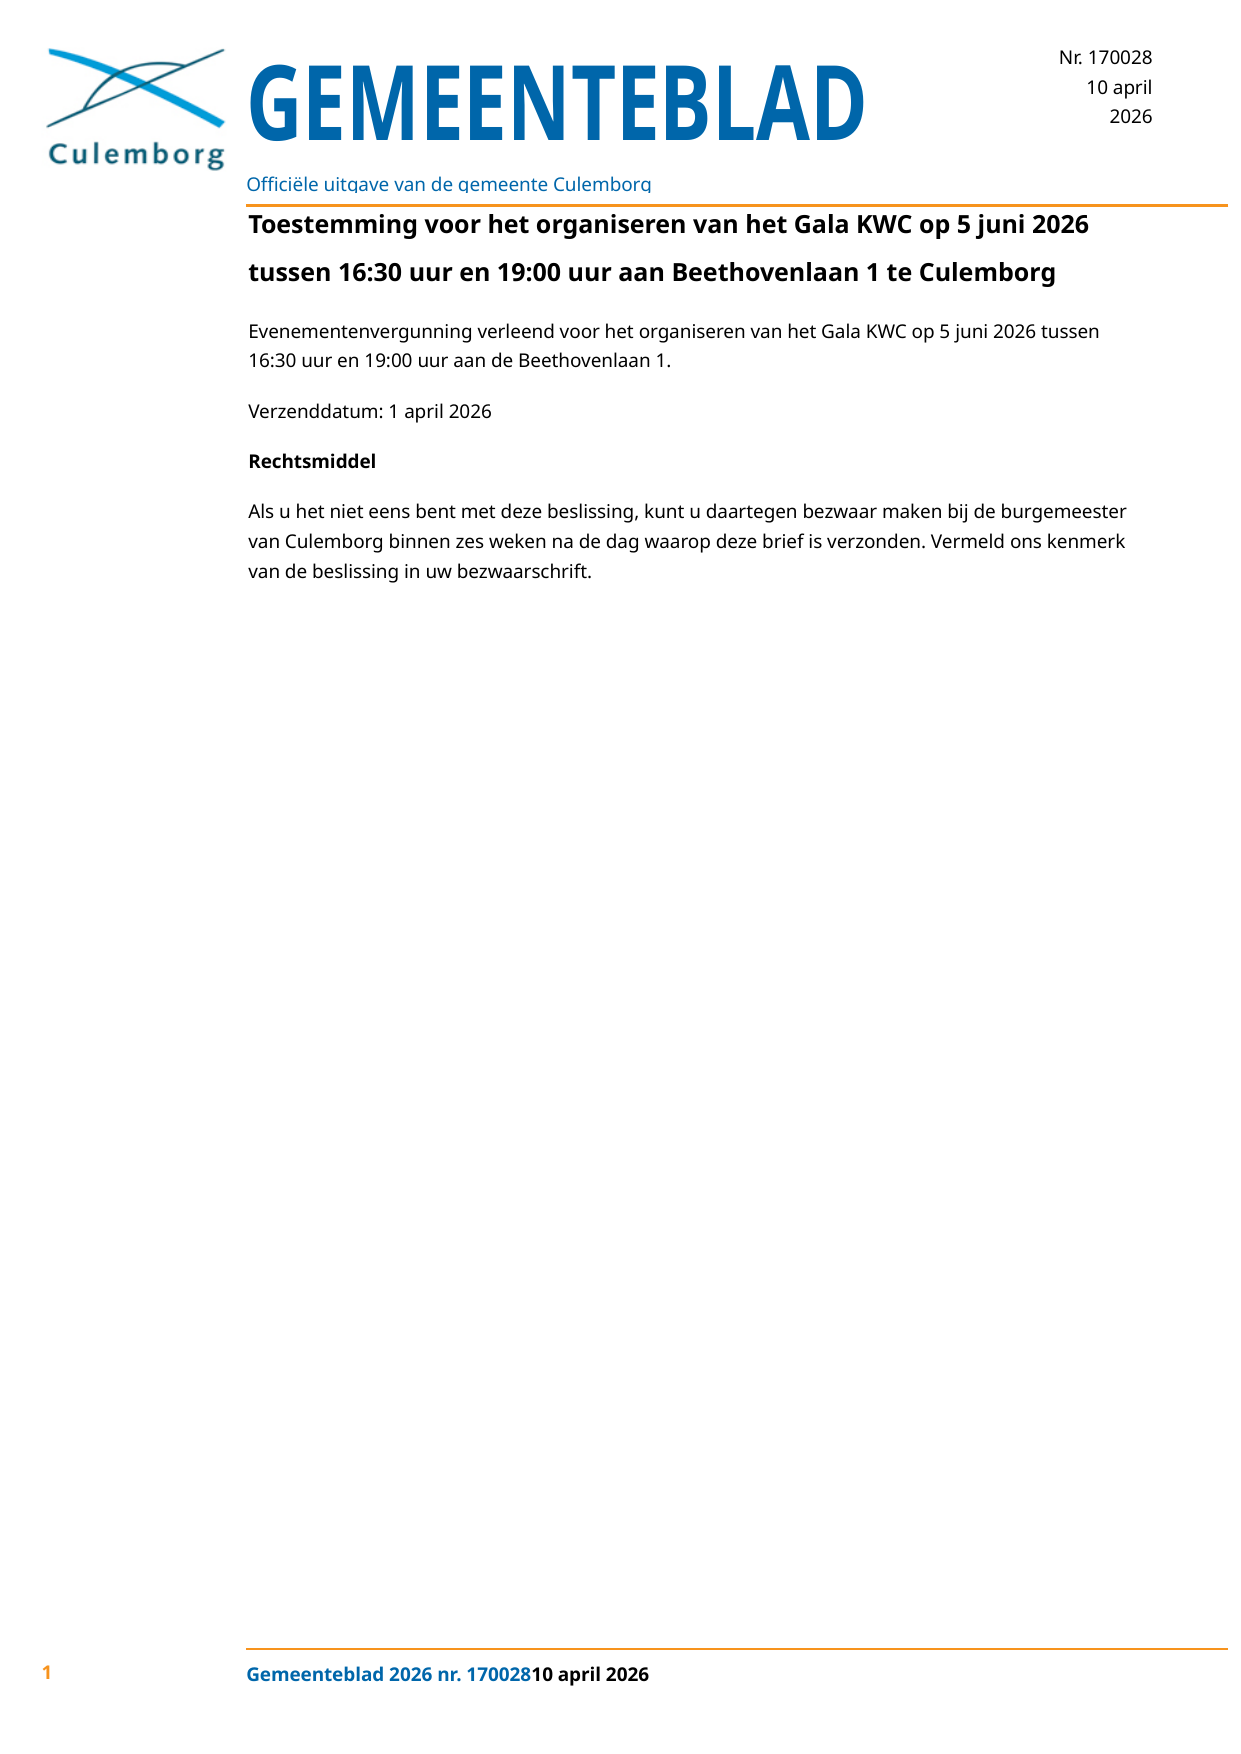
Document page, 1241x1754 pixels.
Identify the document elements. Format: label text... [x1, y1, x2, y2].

text Toestemming voor het organiseren van het Gala KWC op 5 juni 2026 tussen 16:30 uur en 19:00 uur aan Beethovenlaan 1 te Culemborg [248, 207, 1152, 288]
picture [41, 47, 231, 172]
text Evenementenvergunning verleend voor het organiseren van het Gala KWC op 5 juni 2026 tussen 16:30 uur en 19:00 uur aan de Beethovenlaan 1. [248, 318, 1152, 373]
text Als u het niet eens bent met deze beslissing, kunt u daartegen bezwaar maken bij de burgemeester van Culemborg binnen zes weken na de dag waarop deze brief is verzonden. Vermeld ons kenmerk van de beslissing in uw bezwaarschrift. [248, 499, 1152, 584]
text Rechtsmiddel [248, 448, 1152, 474]
text Verzenddatum: 1 april 2026 [248, 398, 1152, 424]
